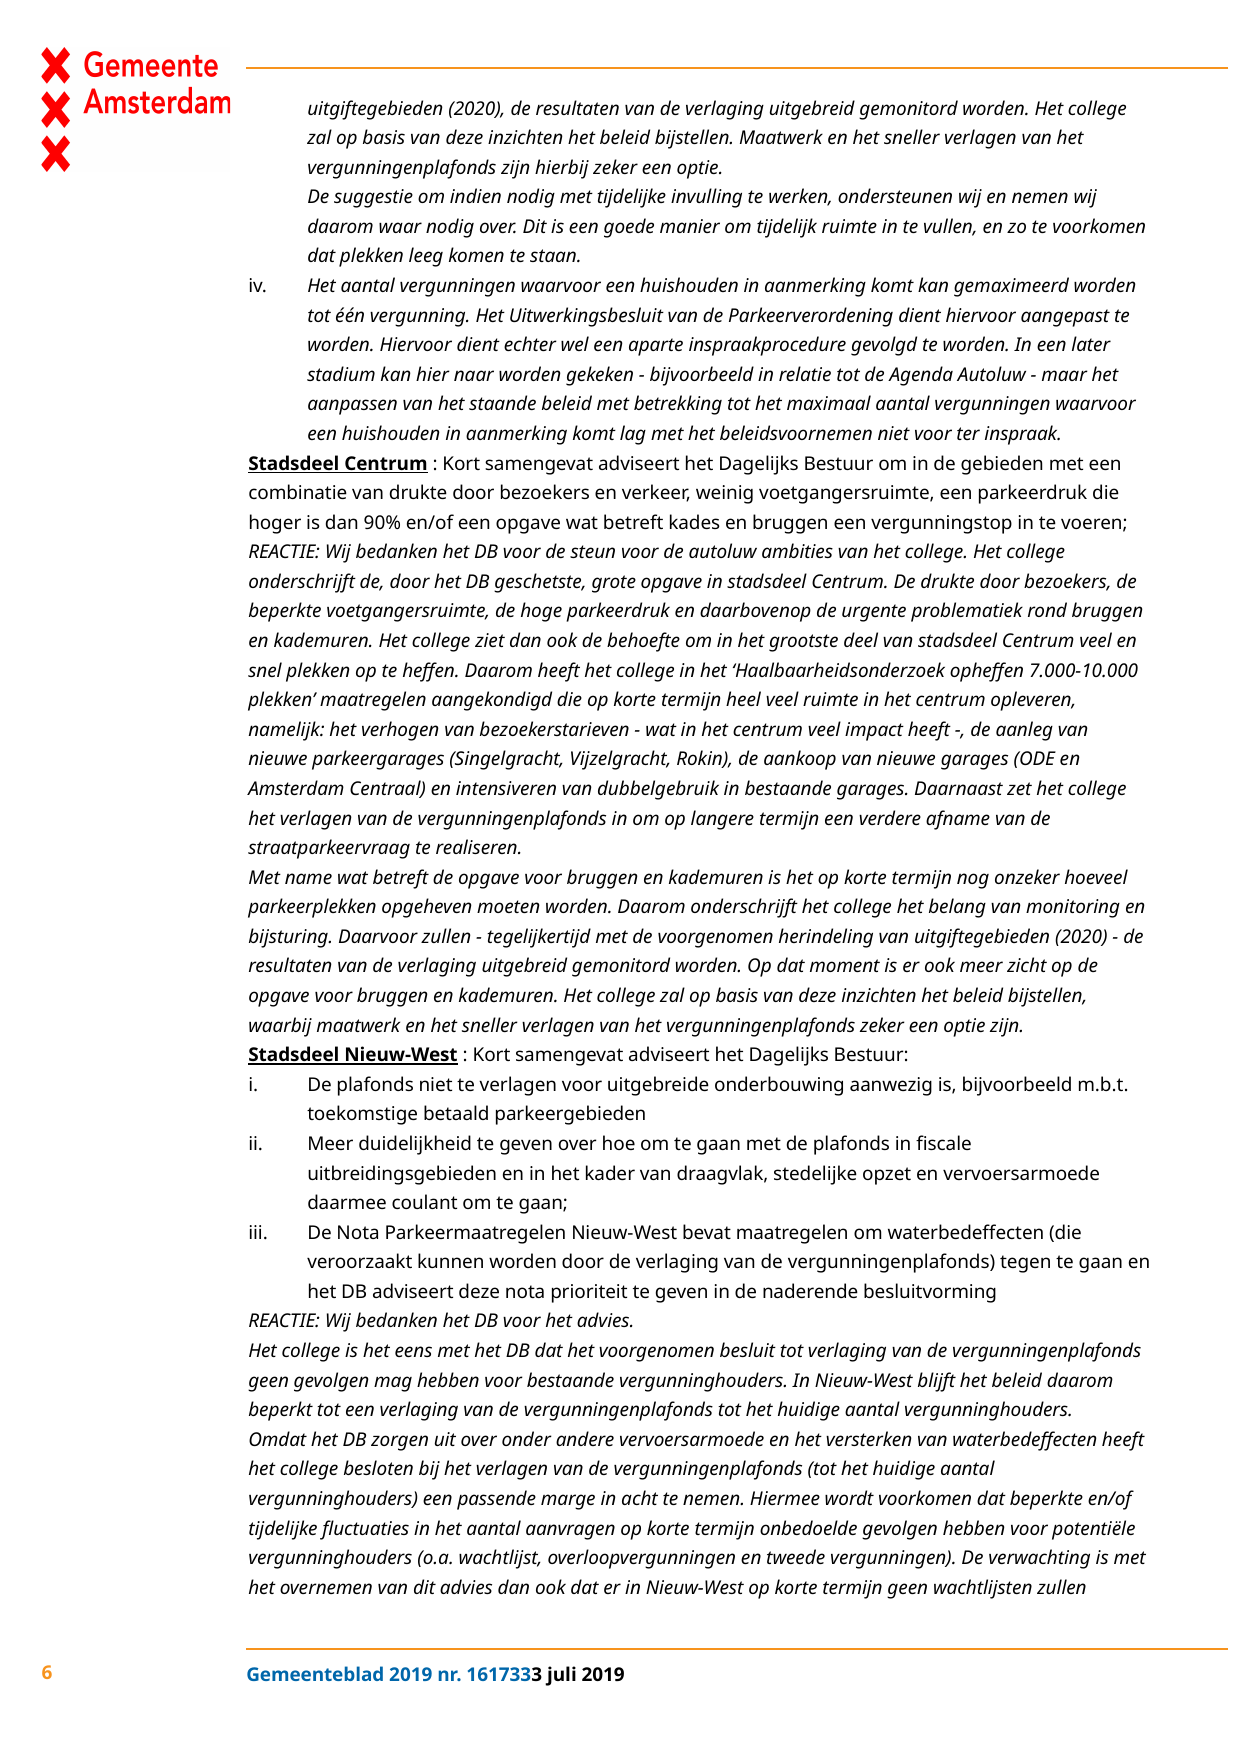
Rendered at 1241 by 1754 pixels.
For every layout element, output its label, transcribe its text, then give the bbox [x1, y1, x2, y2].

list De plafonds niet te verlagen voor uitgebreide onderbouwing aanwezig is, bijvoorbeeld m.b.t. toekomstige betaald parkeergebieden [248, 1071, 1152, 1126]
text REACTIE: Wij bedanken het DB voor het advies. [248, 1308, 1152, 1333]
list Het aantal vergunningen waarvoor een huishouden in aanmerking komt kan gemaximeerd worden tot één vergunning. Het Uitwerkingsbesluit van de Parkeerverordening dient hiervoor aangepast te worden. Hiervoor dient echter wel een aparte inspraakprocedure gevolgd te worden. In een later stadium kan hier naar worden gekeken - bijvoorbeeld in relatie tot de Agenda Autoluw - maar het aanpassen van het staande beleid met betrekking tot het maximaal aantal vergunningen waarvoor een huishouden in aanmerking komt lag met het beleidsvoornemen niet voor ter inspraak. [248, 272, 1152, 446]
text REACTIE: Wij bedanken het DB voor de steun voor de autoluw ambities van het college. Het college onderschrijft de, door het DB geschetste, grote opgave in stadsdeel Centrum. De drukte door bezoekers, de beperkte voetgangersruimte, de hoge parkeerdruk en daarbovenop de urgente problematiek rond bruggen en kademuren. Het college ziet dan ook de behoefte om in het grootste deel van stadsdeel Centrum veel en snel plekken op te heffen. Daarom heeft het college in het ‘Haalbaarheidsonderzoek opheffen 7.000-10.000 plekken’ maatregelen aangekondigd die op korte termijn heel veel ruimte in het centrum opleveren, namelijk: het verhogen van bezoekerstarieven - wat in het centrum veel impact heeft -, de aanleg van nieuwe parkeergarages (Singelgracht, Vijzelgracht, Rokin), de aankoop van nieuwe garages (ODE en Amsterdam Centraal) en intensiveren van dubbelgebruik in bestaande garages. Daarnaast zet het college het verlagen van de vergunningenplafonds in om op langere termijn een verdere afname van de straatparkeervraag te realiseren. [248, 538, 1152, 860]
list De Nota Parkeermaatregelen Nieuw-West bevat maatregelen om waterbedeffecten (die veroorzaakt kunnen worden door de verlaging van de vergunningenplafonds) tegen te gaan en het DB adviseert deze nota prioriteit te geven in de naderende besluitvorming [248, 1219, 1152, 1304]
text Met name wat betreft de opgave voor bruggen en kademuren is het op korte termijn nog onzeker hoeveel parkeerplekken opgeheven moeten worden. Daarom onderschrijft het college het belang van monitoring en bijsturing. Daarvoor zullen - tegelijkertijd met de voorgenomen herindeling van uitgiftegebieden (2020) - de resultaten van de verlaging uitgebreid gemonitord worden. Op dat moment is er ook meer zicht op de opgave voor bruggen en kademuren. Het college zal op basis van deze inzichten het beleid bijstellen, waarbij maatwerk en het sneller verlagen van het vergunningenplafonds zeker een optie zijn. [248, 864, 1152, 1038]
list Meer duidelijkheid te geven over hoe om te gaan met de plafonds in fiscale uitbreidingsgebieden en in het kader van draagvlak, stedelijke opzet en vervoersarmoede daarmee coulant om te gaan; [248, 1130, 1152, 1215]
picture [41, 47, 231, 172]
text Stadsdeel Nieuw-West : Kort samengevat adviseert het Dagelijks Bestuur: [248, 1041, 1152, 1067]
list uitgiftegebieden (2020), de resultaten van de verlaging uitgebreid gemonitord worden. Het college zal op basis van deze inzichten het beleid bijstellen. Maatwerk en het sneller verlagen van het vergunningenplafonds zijn hierbij zeker een optie. [248, 95, 1152, 180]
text Omdat het DB zorgen uit over onder andere vervoersarmoede en het versterken van waterbedeffecten heeft het college besloten bij het verlagen van de vergunningenplafonds (tot het huidige aantal vergunninghouders) een passende marge in acht te nemen. Hiermee wordt voorkomen dat beperkte en/of tijdelijke fluctuaties in het aantal aanvragen op korte termijn onbedoelde gevolgen hebben voor potentiële vergunninghouders (o.a. wachtlijst, overloopvergunningen en tweede vergunningen). De verwachting is met het overnemen van dit advies dan ook dat er in Nieuw-West op korte termijn geen wachtlijsten zullen [248, 1426, 1152, 1600]
text Stadsdeel Centrum : Kort samengevat adviseert het Dagelijks Bestuur om in de gebieden met een combinatie van drukte door bezoekers en verkeer, weinig voetgangersruimte, een parkeerdruk die hoger is dan 90% en/of een opgave wat betreft kades en bruggen een vergunningstop in te voeren; [248, 450, 1152, 535]
text Het college is het eens met het DB dat het voorgenomen besluit tot verlaging van de vergunningenplafonds geen gevolgen mag hebben voor bestaande vergunninghouders. In Nieuw-West blijft het beleid daarom beperkt tot een verlaging van de vergunningenplafonds tot het huidige aantal vergunninghouders. [248, 1337, 1152, 1422]
list De suggestie om indien nodig met tijdelijke invulling te werken, ondersteunen wij en nemen wij daarom waar nodig over. Dit is een goede manier om tijdelijk ruimte in te vullen, en zo te voorkomen dat plekken leeg komen te staan. [248, 183, 1152, 268]
